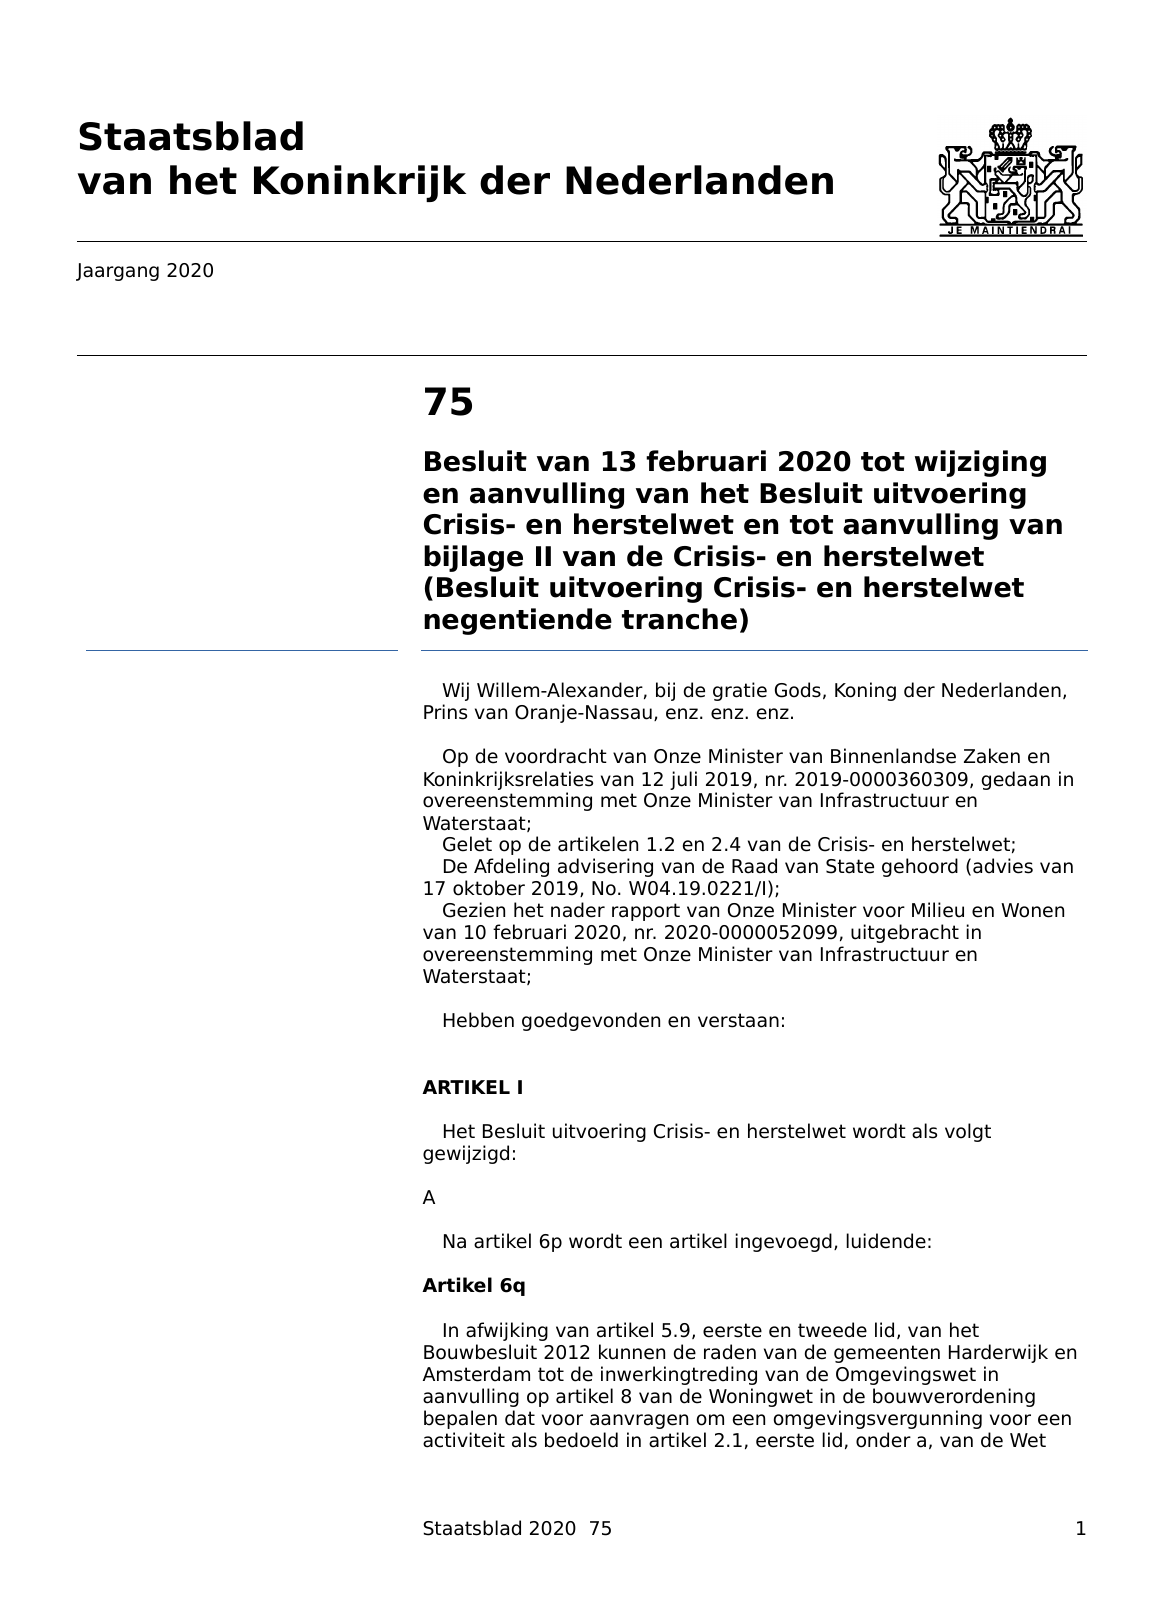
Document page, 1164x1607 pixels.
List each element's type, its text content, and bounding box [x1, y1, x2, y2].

text Gelet op de artikelen 1.2 en 2.4 van de Crisis- en herstelwet; [422, 834, 1087, 856]
text Wij Willem-Alexander, bij de gratie Gods, Koning der Nederlanden, Prins van Oranje-Nassau, enz. enz. enz. [422, 680, 1087, 724]
text Op de voordracht van Onze Minister van Binnenlandse Zaken en Koninkrijksrelaties van 12 juli 2019, nr. 2019-0000360309, gedaan in overeenstemming met Onze Minister van Infrastructuur en Waterstaat; [422, 746, 1087, 834]
table_header Staatsblad van het Koninkrijk der Nederlanden [77, 100, 886, 241]
text De Afdeling advisering van de Raad van State gehoord (advies van 17 oktober 2019, No. W04.19.0221/I); [422, 856, 1087, 900]
text Besluit van 13 februari 2020 tot wijziging en aanvulling van het Besluit uitvoering Crisis- en herstelwet en tot aanvulling van bijlage II van de Crisis- en herstelwet (Besluit uitvoering Crisis- en herstelwet negentiende tranche) [422, 447, 1087, 636]
picture [936, 115, 1087, 240]
text Na artikel 6p wordt een artikel ingevoegd, luidende: [422, 1231, 1087, 1253]
text Hebben goedgevonden en verstaan: [422, 1010, 1087, 1032]
subtitle Artikel 6q [422, 1275, 1087, 1297]
table_cell Jaargang 2020 [77, 242, 1087, 355]
text In afwijking van artikel 5.9, eerste en tweede lid, van het Bouwbesluit 2012 kunnen de raden van de gemeenten Harderwijk en Amsterdam tot de inwerkingtreding van de Omgevingswet in aanvulling op artikel 8 van de Woningwet in de bouwverordening bepalen dat voor aanvragen om een omgevingsvergunning voor een activiteit als bedoeld in artikel 2.1, eerste lid, onder a, van de Wet [422, 1319, 1087, 1451]
subtitle 75 [422, 381, 1087, 424]
text A [422, 1187, 1087, 1209]
table_header [886, 100, 1087, 241]
text Gezien het nader rapport van Onze Minister voor Milieu en Wonen van 10 februari 2020, nr. 2020-0000052099, uitgebracht in overeenstemming met Onze Minister van Infrastructuur en Waterstaat; [422, 900, 1087, 988]
text Het Besluit uitvoering Crisis- en herstelwet wordt als volgt gewijzigd: [422, 1121, 1087, 1165]
subtitle ARTIKEL I [422, 1077, 1087, 1099]
